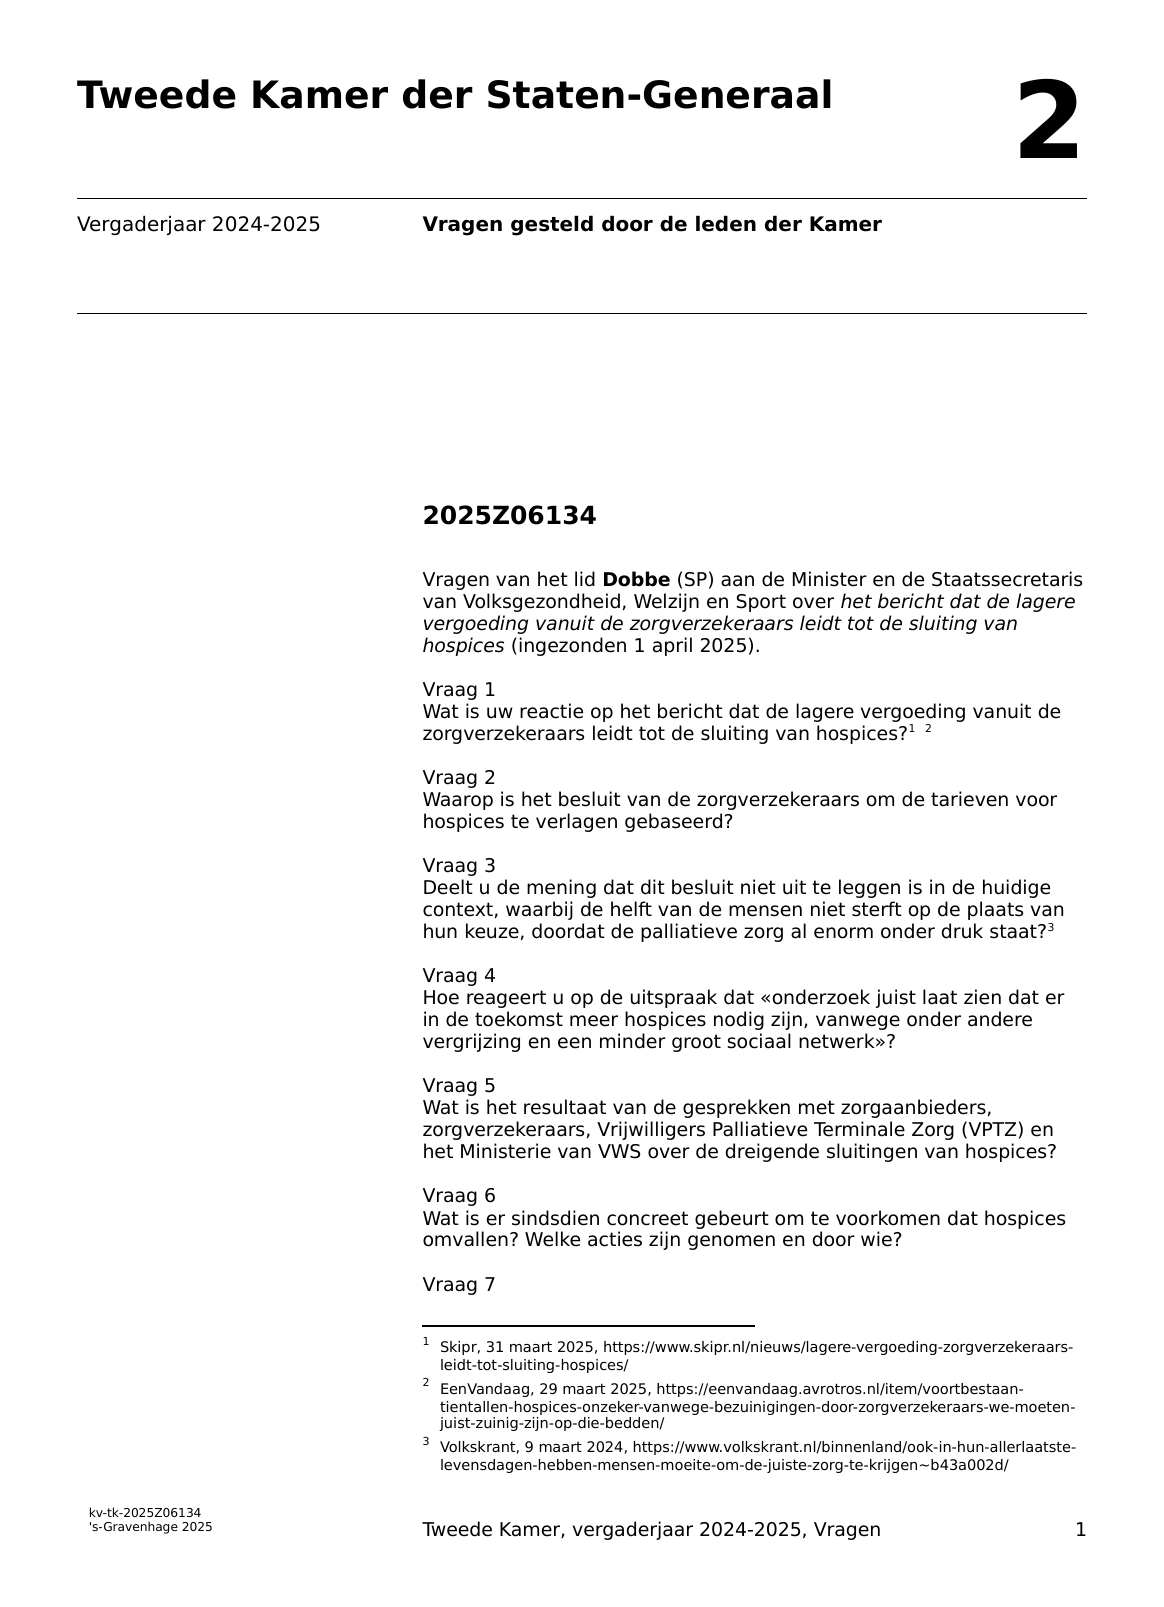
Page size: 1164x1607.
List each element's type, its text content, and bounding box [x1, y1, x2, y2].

text Wat is er sindsdien concreet gebeurt om te voorkomen dat hospices omvallen? Welke acties zijn genomen en door wie? [422, 1207, 1087, 1251]
text Vraag 7 [422, 1273, 1087, 1296]
table_header Tweede Kamer der Staten-Generaal [77, 59, 886, 198]
text Vragen van het lid Dobbe (SP) aan de Minister en de Staatssecretaris van Volksgezondheid, Welzijn en Sport over het bericht dat de lagere vergoeding vanuit de zorgverzekeraars leidt tot de sluiting van hospices (ingezonden 1 april 2025). [422, 569, 1087, 657]
table_cell Vergaderjaar 2024-2025 [77, 199, 422, 313]
text Deelt u de mening dat dit besluit niet uit te leggen is in de huidige context, waarbij de helft van de mensen niet sterft op de plaats van hun keuze, doordat de palliatieve zorg al enorm onder druk staat? [422, 877, 1087, 943]
text Hoe reageert u op de uitspraak dat «onderzoek juist laat zien dat er in de toekomst meer hospices nodig zijn, vanwege onder andere vergrijzing en een minder groot sociaal netwerk»? [422, 987, 1087, 1053]
text Vraag 4 [422, 965, 1087, 987]
text Skipr, 31 maart 2025, https://www.skipr.nl/nieuws/lagere-vergoeding-zorgverzekeraars-leidt-tot-sluiting-hospices/ [422, 1335, 1087, 1374]
text Waarop is het besluit van de zorgverzekeraars om de tarieven voor hospices te verlagen gebaseerd? [422, 789, 1087, 833]
text 's-Gravenhage 2025 [88, 1520, 323, 1534]
text Wat is het resultaat van de gesprekken met zorgaanbieders, zorgverzekeraars, Vrijwilligers Palliatieve Terminale Zorg (VPTZ) en het Ministerie van VWS over de dreigende sluitingen van hospices? [422, 1097, 1087, 1163]
text Wat is uw reactie op het bericht dat de lagere vergoeding vanuit de zorgverzekeraars leidt tot de sluiting van hospices? [422, 701, 1087, 745]
table_header 2 [886, 59, 1087, 198]
text 2025Z06134 [422, 501, 1087, 531]
text Vraag 2 [422, 767, 1087, 789]
text Vraag 6 [422, 1185, 1087, 1207]
table_cell Vragen gesteld door de leden der Kamer [422, 199, 1087, 313]
text EenVandaag, 29 maart 2025, https://eenvandaag.avrotros.nl/item/voortbestaan-tientallen-hospices-onzeker-vanwege-bezuinigingen-door-zorgverzekeraars-we-moeten-juist-zuinig-zijn-op-die-bedden/ [422, 1377, 1087, 1432]
text Vraag 3 [422, 855, 1087, 877]
text Vraag 5 [422, 1075, 1087, 1097]
text kv-tk-2025Z06134 [88, 1506, 323, 1520]
text Volkskrant, 9 maart 2024, https://www.volkskrant.nl/binnenland/ook-in-hun-allerlaatste-levensdagen-hebben-mensen-moeite-om-de-juiste-zorg-te-krijgen~b43a002d/ [422, 1435, 1087, 1474]
text Vraag 1 [422, 679, 1087, 701]
